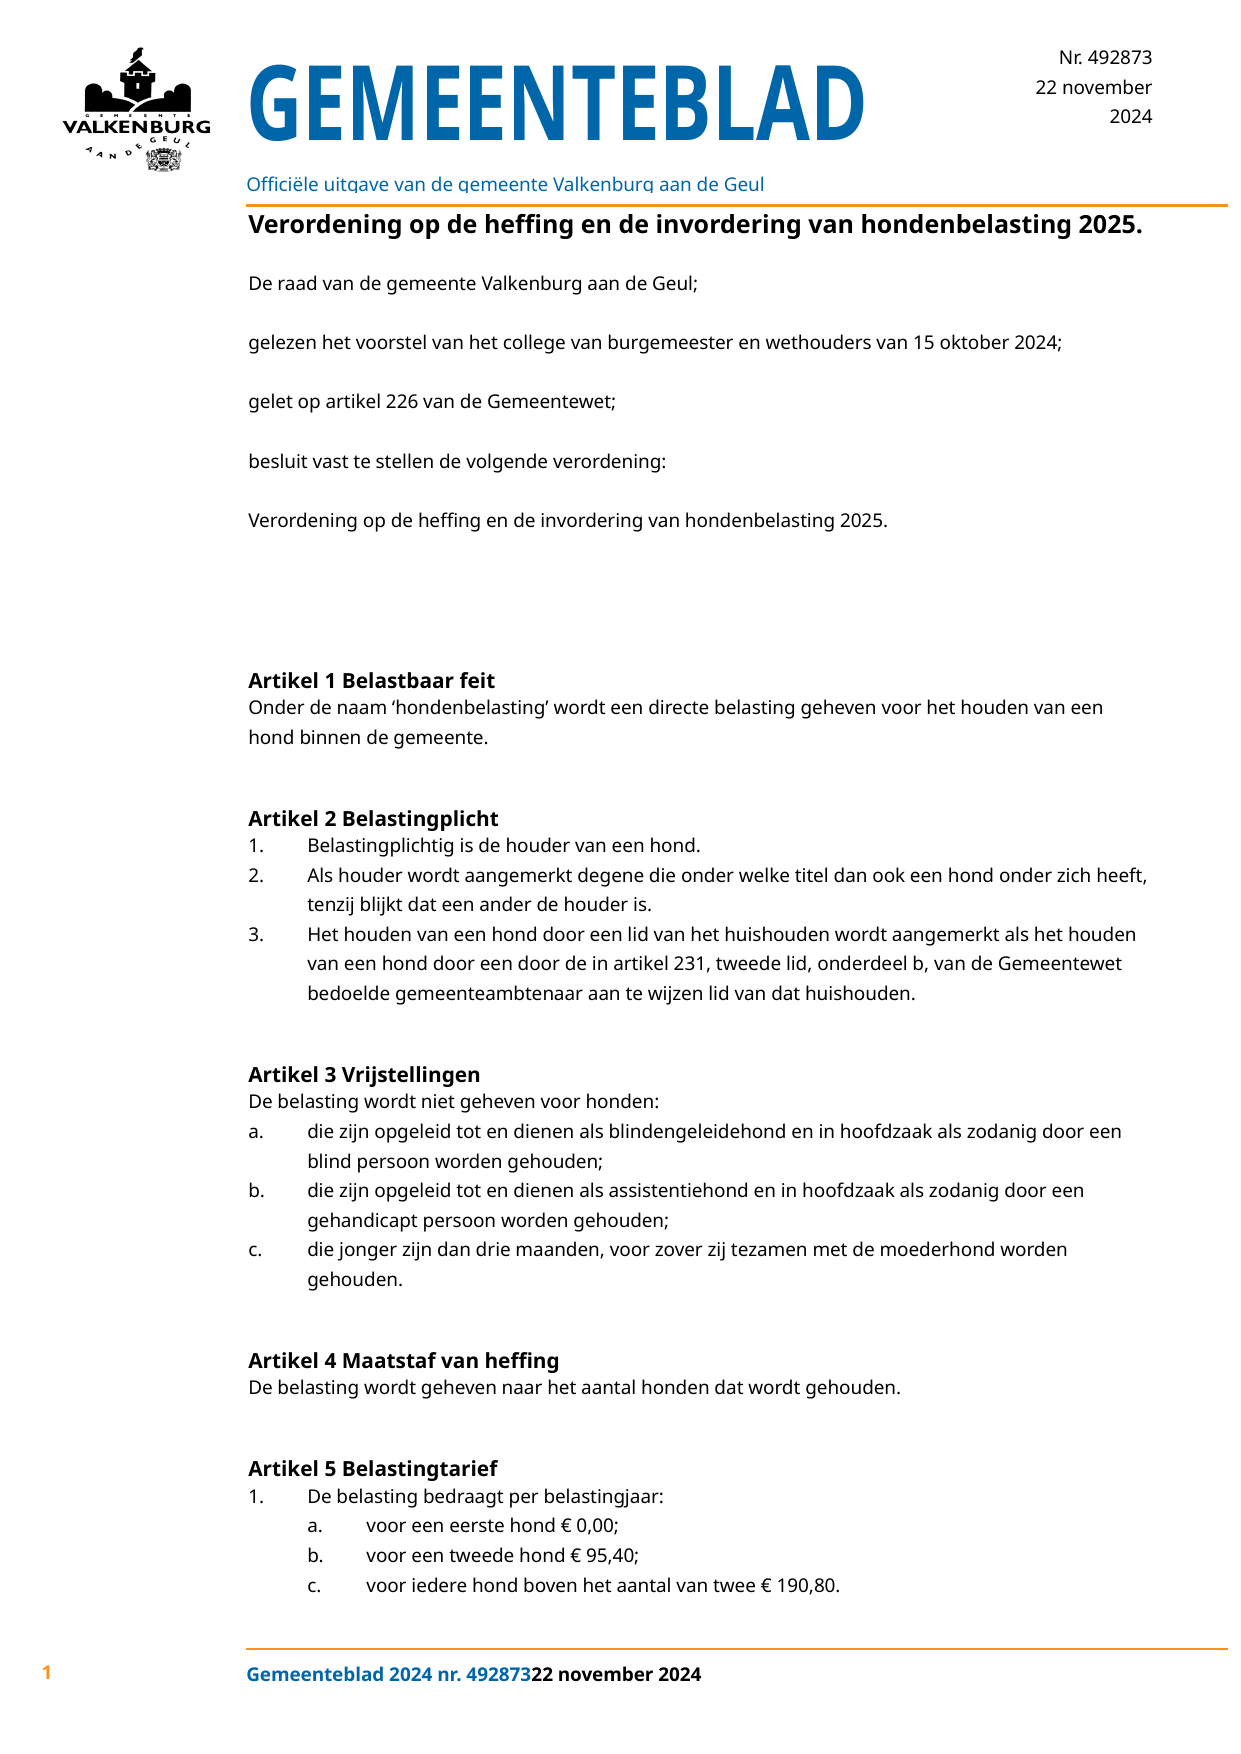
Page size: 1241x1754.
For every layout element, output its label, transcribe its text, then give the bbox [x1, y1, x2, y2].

text Artikel 1 Belastbaar feit [248, 666, 1152, 694]
text besluit vast te stellen de volgende verordening: [248, 448, 1152, 473]
list Het houden van een hond door een lid van het huishouden wordt aangemerkt als het houden van een hond door een door de in artikel 231, tweede lid, onderdeel b, van de Gemeentewet bedoelde gemeenteambtenaar aan te wijzen lid van dat huishouden. [248, 921, 1152, 1006]
text Artikel 4 Maatstaf van heffing [248, 1346, 1152, 1374]
text Artikel 2 Belastingplicht [248, 804, 1152, 832]
picture [41, 47, 231, 172]
text Verordening op de heffing en de invordering van hondenbelasting 2025. [248, 507, 1152, 533]
list Als houder wordt aangemerkt degene die onder welke titel dan ook een hond onder zich heeft, tenzij blijkt dat een ander de houder is. [248, 862, 1152, 917]
list die zijn opgeleid tot en dienen als assistentiehond en in hoofdzaak als zodanig door een gehandicapt persoon worden gehouden; [248, 1177, 1152, 1233]
text Artikel 3 Vrijstellingen [248, 1060, 1152, 1089]
text De belasting wordt niet geheven voor honden: [248, 1089, 1152, 1114]
list voor een tweede hond € 95,40; [307, 1542, 1152, 1568]
list De belasting bedraagt per belastingjaar: [248, 1483, 1152, 1509]
text Artikel 5 Belastingtarief [248, 1454, 1152, 1483]
text De belasting wordt geheven naar het aantal honden dat wordt gehouden. [248, 1374, 1152, 1400]
list die jonger zijn dan drie maanden, voor zover zij tezamen met de moederhond worden gehouden. [248, 1237, 1152, 1292]
list die zijn opgeleid tot en dienen als blindengeleidehond en in hoofdzaak als zodanig door een blind persoon worden gehouden; [248, 1118, 1152, 1173]
list voor iedere hond boven het aantal van twee € 190,80. [307, 1572, 1152, 1597]
text gelet op artikel 226 van de Gemeentewet; [248, 389, 1152, 414]
text Onder de naam ‘hondenbelasting’ wordt een directe belasting geheven voor het houden van een hond binnen de gemeente. [248, 694, 1152, 749]
text gelezen het voorstel van het college van burgemeester en wethouders van 15 oktober 2024; [248, 329, 1152, 355]
text Verordening op de heffing en de invordering van hondenbelasting 2025. [248, 207, 1152, 241]
list Belastingplichtig is de houder van een hond. [248, 832, 1152, 858]
text De raad van de gemeente Valkenburg aan de Geul; [248, 270, 1152, 296]
list voor een eerste hond € 0,00; [307, 1513, 1152, 1538]
